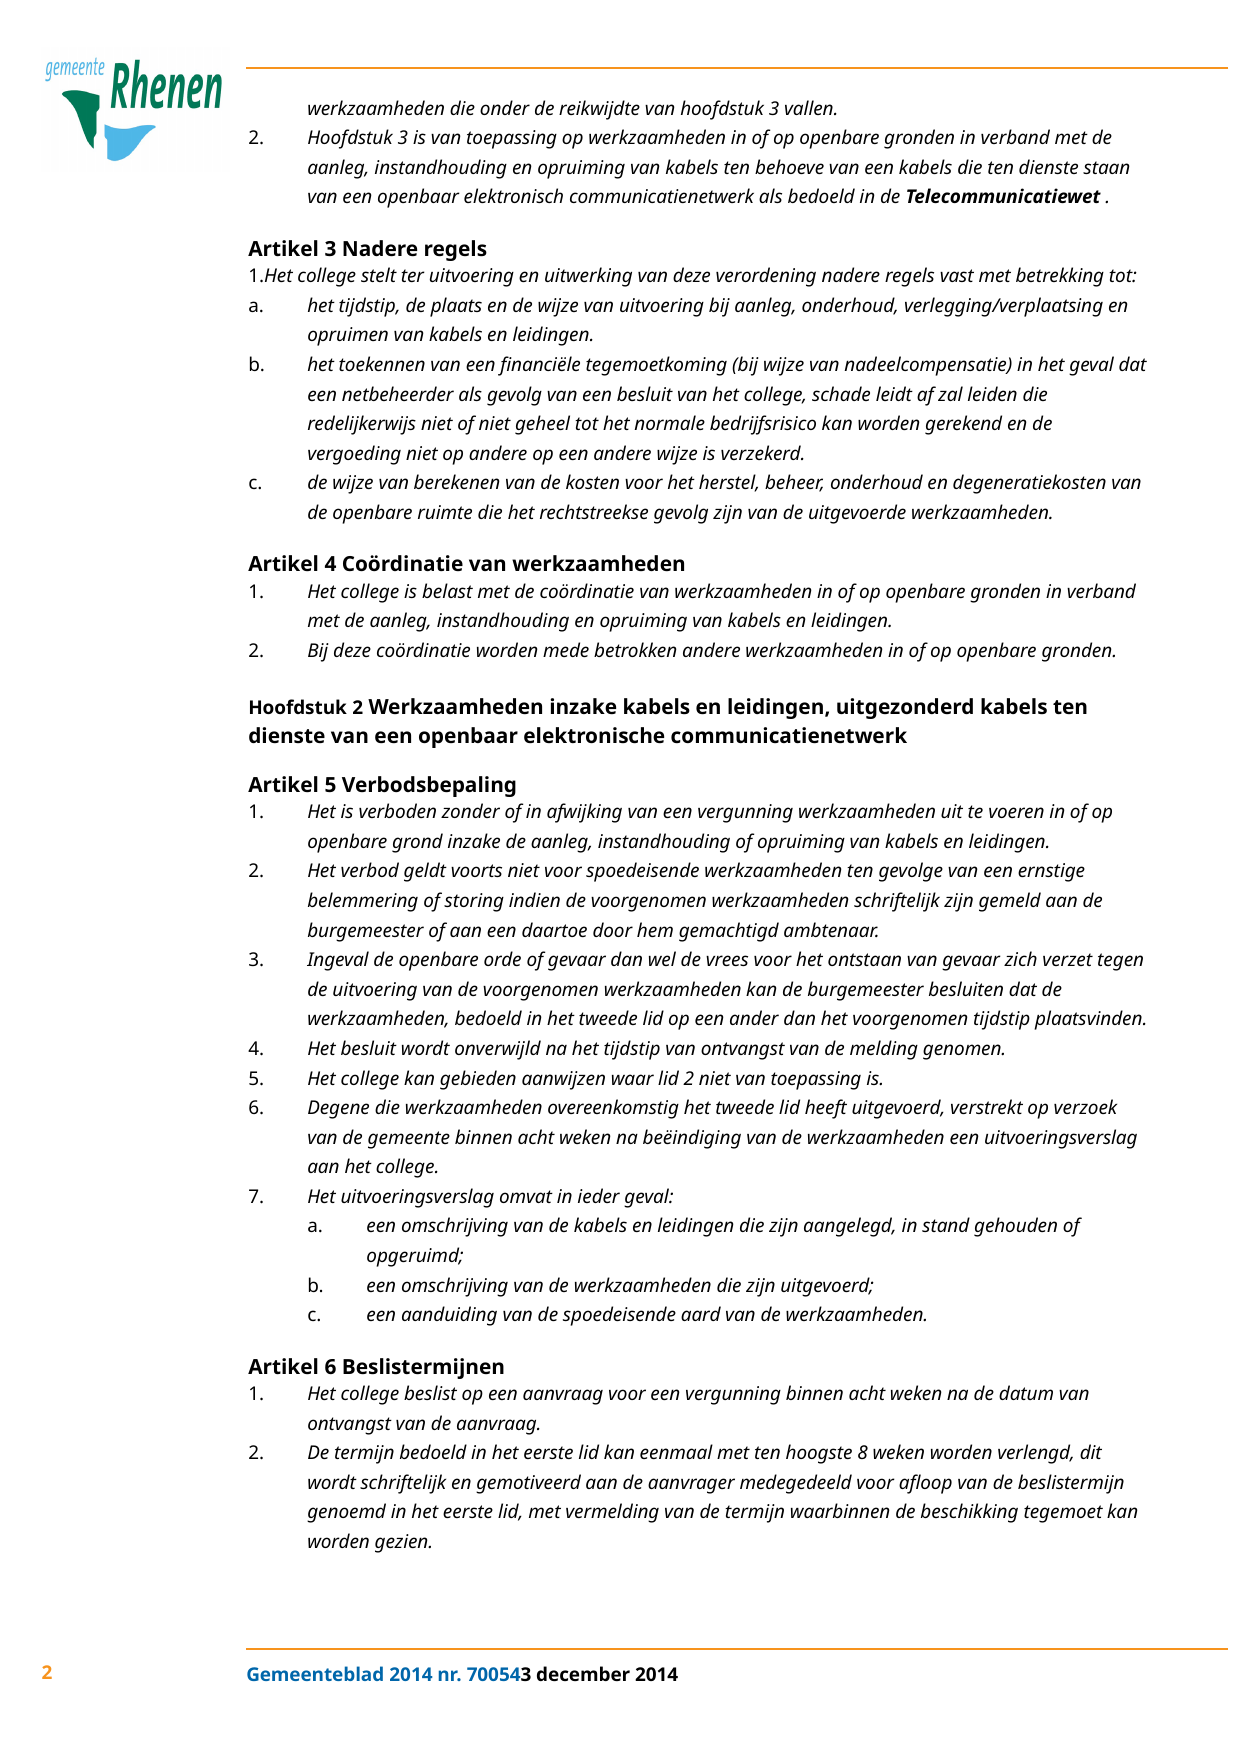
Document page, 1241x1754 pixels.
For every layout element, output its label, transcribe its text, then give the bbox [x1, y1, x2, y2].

list Het college beslist op een aanvraag voor een vergunning binnen acht weken na de datum van ontvangst van de aanvraag. [248, 1380, 1152, 1436]
text 1.Het college stelt ter uitvoering en uitwerking van deze verordening nadere regels vast met betrekking tot: [248, 262, 1152, 288]
list Het besluit wordt onverwijld na het tijdstip van ontvangst van de melding genomen. [248, 1035, 1152, 1061]
list Hoofdstuk 3 is van toepassing op werkzaamheden in of op openbare gronden in verband met de aanleg, instandhouding en opruiming van kabels ten behoeve van een kabels die ten dienste staan van een openbaar elektronisch communicatienetwerk als bedoeld in de Telecommunicatiewet . [248, 124, 1152, 209]
list Bij deze coördinatie worden mede betrokken andere werkzaamheden in of op openbare gronden. [248, 637, 1152, 663]
list werkzaamheden die onder de reikwijdte van hoofdstuk 3 vallen. [248, 95, 1152, 121]
picture [41, 47, 231, 172]
list het tijdstip, de plaats en de wijze van uitvoering bij aanleg, onderhoud, verlegging/verplaatsing en opruimen van kabels en leidingen. [248, 292, 1152, 347]
text Artikel 6 Beslistermijnen [248, 1352, 1152, 1380]
list de wijze van berekenen van de kosten voor het herstel, beheer, onderhoud en degeneratiekosten van de openbare ruimte die het rechtstreekse gevolg zijn van de uitgevoerde werkzaamheden. [248, 469, 1152, 525]
list Ingeval de openbare orde of gevaar dan wel de vrees voor het ontstaan van gevaar zich verzet tegen de uitvoering van de voorgenomen werkzaamheden kan de burgemeester besluiten dat de werkzaamheden, bedoeld in het tweede lid op een ander dan het voorgenomen tijdstip plaatsvinden. [248, 946, 1152, 1031]
list Het college kan gebieden aanwijzen waar lid 2 niet van toepassing is. [248, 1065, 1152, 1091]
text Artikel 4 Coördinatie van werkzaamheden [248, 549, 1152, 578]
list een omschrijving van de kabels en leidingen die zijn aangelegd, in stand gehouden of opgeruimd; [307, 1213, 1152, 1268]
list een omschrijving van de werkzaamheden die zijn uitgevoerd; [307, 1272, 1152, 1298]
list Het verbod geldt voorts niet voor spoedeisende werkzaamheden ten gevolge van een ernstige belemmering of storing indien de voorgenomen werkzaamheden schriftelijk zijn gemeld aan de burgemeester of aan een daartoe door hem gemachtigd ambtenaar. [248, 858, 1152, 943]
list Het is verboden zonder of in afwijking van een vergunning werkzaamheden uit te voeren in of op openbare grond inzake de aanleg, instandhouding of opruiming van kabels en leidingen. [248, 798, 1152, 854]
text Artikel 3 Nadere regels [248, 234, 1152, 262]
list De termijn bedoeld in het eerste lid kan eenmaal met ten hoogste 8 weken worden verlengd, dit wordt schriftelijk en gemotiveerd aan de aanvrager medegedeeld voor afloop van de beslistermijn genoemd in het eerste lid, met vermelding van de termijn waarbinnen de beschikking tegemoet kan worden gezien. [248, 1439, 1152, 1554]
list Het college is belast met de coördinatie van werkzaamheden in of op openbare gronden in verband met de aanleg, instandhouding en opruiming van kabels en leidingen. [248, 578, 1152, 633]
text Artikel 5 Verbodsbepaling [248, 770, 1152, 798]
list Degene die werkzaamheden overeenkomstig het tweede lid heeft uitgevoerd, verstrekt op verzoek van de gemeente binnen acht weken na beëindiging van de werkzaamheden een uitvoeringsverslag aan het college. [248, 1094, 1152, 1179]
text Hoofdstuk 2 Werkzaamheden inzake kabels en leidingen, uitgezonderd kabels ten dienste van een openbaar elektronische communicatienetwerk [248, 692, 1152, 749]
list een aanduiding van de spoedeisende aard van de werkzaamheden. [307, 1301, 1152, 1327]
list het toekennen van een financiële tegemoetkoming (bij wijze van nadeelcompensatie) in het geval dat een netbeheerder als gevolg van een besluit van het college, schade leidt af zal leiden die redelijkerwijs niet of niet geheel tot het normale bedrijfsrisico kan worden gerekend en de vergoeding niet op andere op een andere wijze is verzekerd. [248, 351, 1152, 466]
list Het uitvoeringsverslag omvat in ieder geval: [248, 1183, 1152, 1209]
